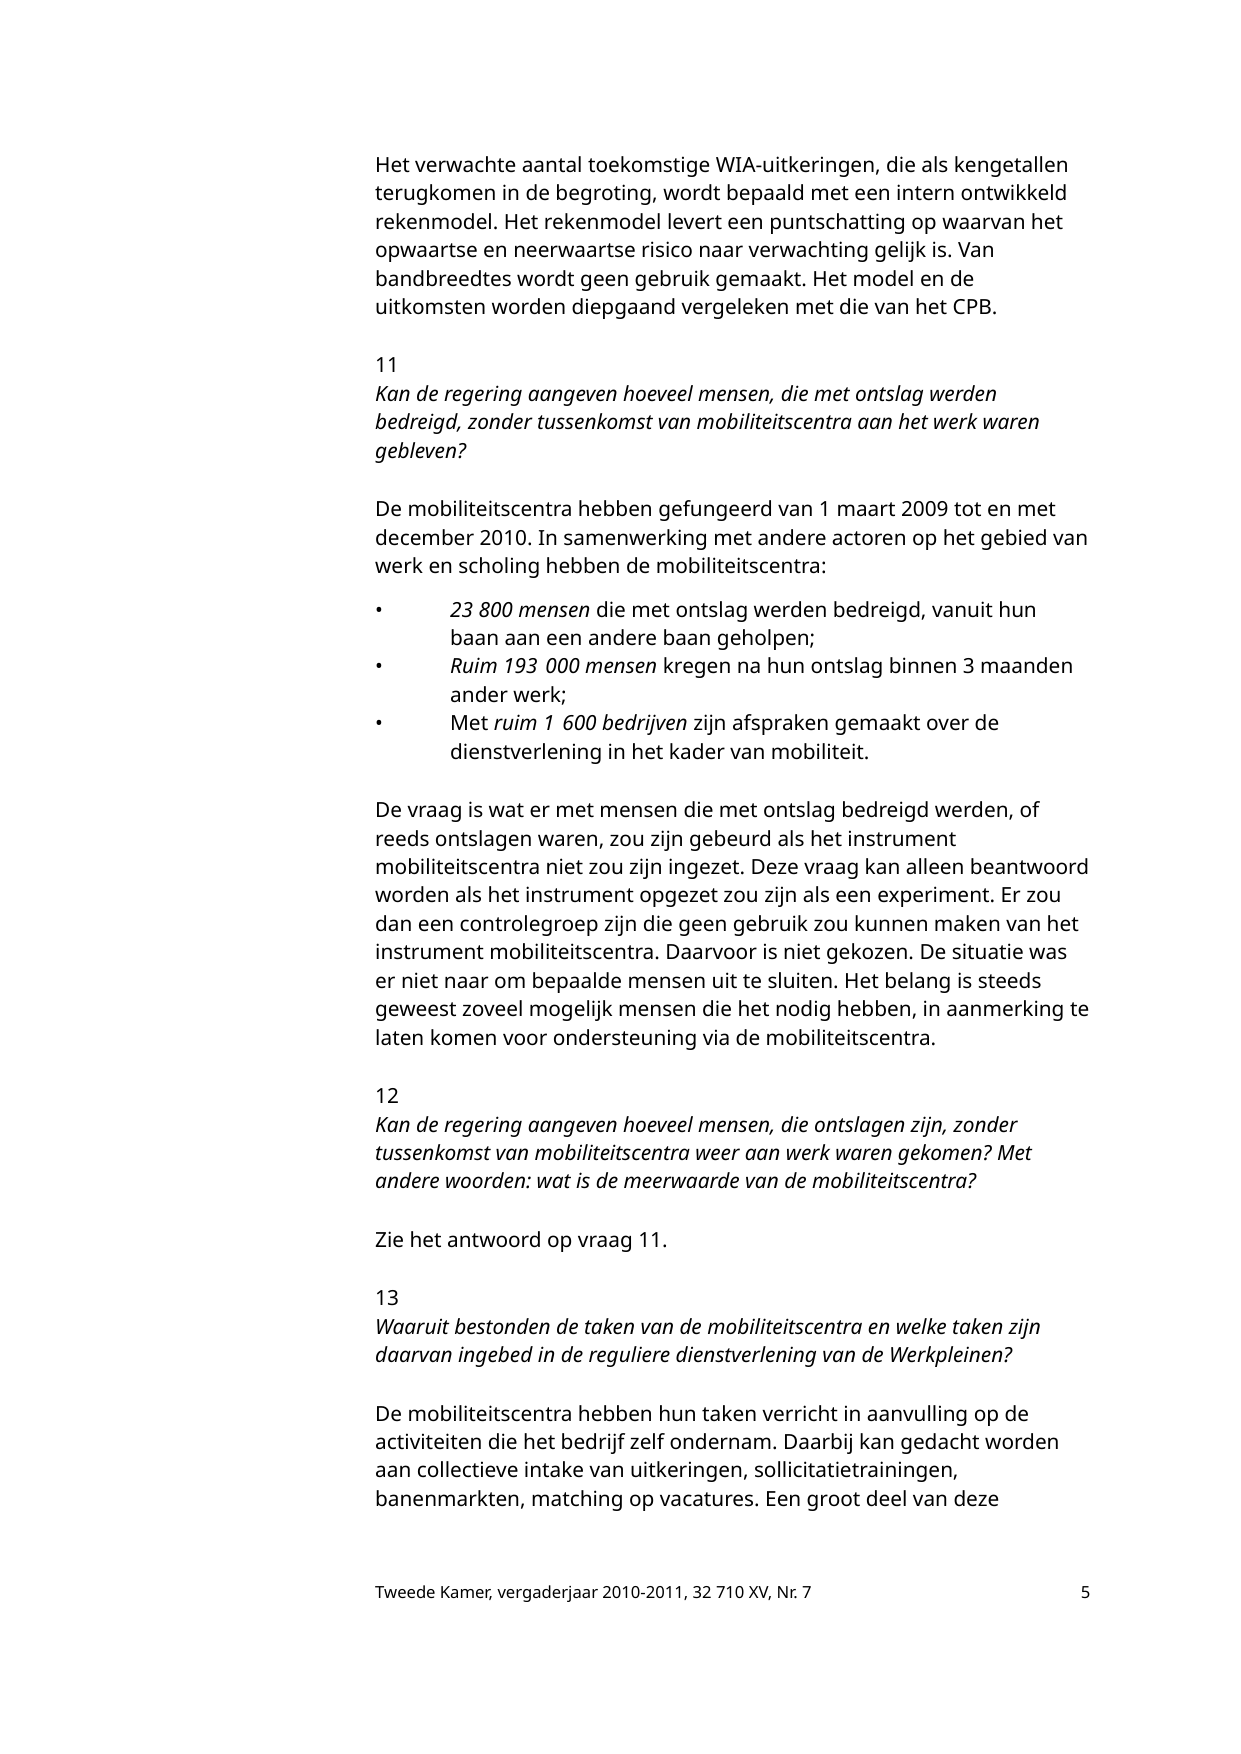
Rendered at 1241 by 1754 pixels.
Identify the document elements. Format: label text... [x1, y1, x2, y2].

text Kan de regering aangeven hoeveel mensen, die ontslagen zijn, zonder tussenkomst van mobiliteitscentra weer aan werk waren gekomen? Met andere woorden: wat is de meerwaarde van de mobiliteitscentra? [375, 1110, 1090, 1195]
text Zie het antwoord op vraag 11. [375, 1225, 1090, 1253]
text Het verwachte aantal toekomstige WIA-uitkeringen, die als kengetallen terugkomen in de begroting, wordt bepaald met een intern ontwikkeld rekenmodel. Het rekenmodel levert een puntschatting op waarvan het opwaartse en neerwaartse risico naar verwachting gelijk is. Van bandbreedtes wordt geen gebruik gemaakt. Het model en de uitkomsten worden diepgaand vergeleken met die van het CPB. [375, 150, 1090, 321]
text 13 [375, 1283, 1090, 1312]
list 23 800 mensen die met ontslag werden bedreigd, vanuit hun baan aan een andere baan geholpen; [375, 595, 1090, 652]
text De vraag is wat er met mensen die met ontslag bedreigd werden, of reeds ontslagen waren, zou zijn gebeurd als het instrument mobiliteitscentra niet zou zijn ingezet. Deze vraag kan alleen beantwoord worden als het instrument opgezet zou zijn als een experiment. Er zou dan een controlegroep zijn die geen gebruik zou kunnen maken van het instrument mobiliteitscentra. Daarvoor is niet gekozen. De situatie was er niet naar om bepaalde mensen uit te sluiten. Het belang is steeds geweest zoveel mogelijk mensen die het nodig hebben, in aanmerking te laten komen voor ondersteuning via de mobiliteitscentra. [375, 795, 1090, 1051]
text De mobiliteitscentra hebben gefungeerd van 1 maart 2009 tot en met december 2010. In samenwerking met andere actoren op het gebied van werk en scholing hebben de mobiliteitscentra: [375, 494, 1090, 580]
text De mobiliteitscentra hebben hun taken verricht in aanvulling op de activiteiten die het bedrijf zelf ondernam. Daarbij kan gedacht worden aan collectieve intake van uitkeringen, sollicitatietrainingen, banenmarkten, matching op vacatures. Een groot deel van deze [375, 1399, 1090, 1512]
text 12 [375, 1081, 1090, 1110]
text Waaruit bestonden de taken van de mobiliteitscentra en welke taken zijn daarvan ingebed in de reguliere dienstverlening van de Werkpleinen? [375, 1312, 1090, 1369]
text Kan de regering aangeven hoeveel mensen, die met ontslag werden bedreigd, zonder tussenkomst van mobiliteitscentra aan het werk waren gebleven? [375, 379, 1090, 464]
text 11 [375, 351, 1090, 379]
list Ruim 193 000 mensen kregen na hun ontslag binnen 3 maanden ander werk; [375, 652, 1090, 708]
list Met ruim 1 600 bedrijven zijn afspraken gemaakt over de dienstverlening in het kader van mobiliteit. [375, 708, 1090, 765]
